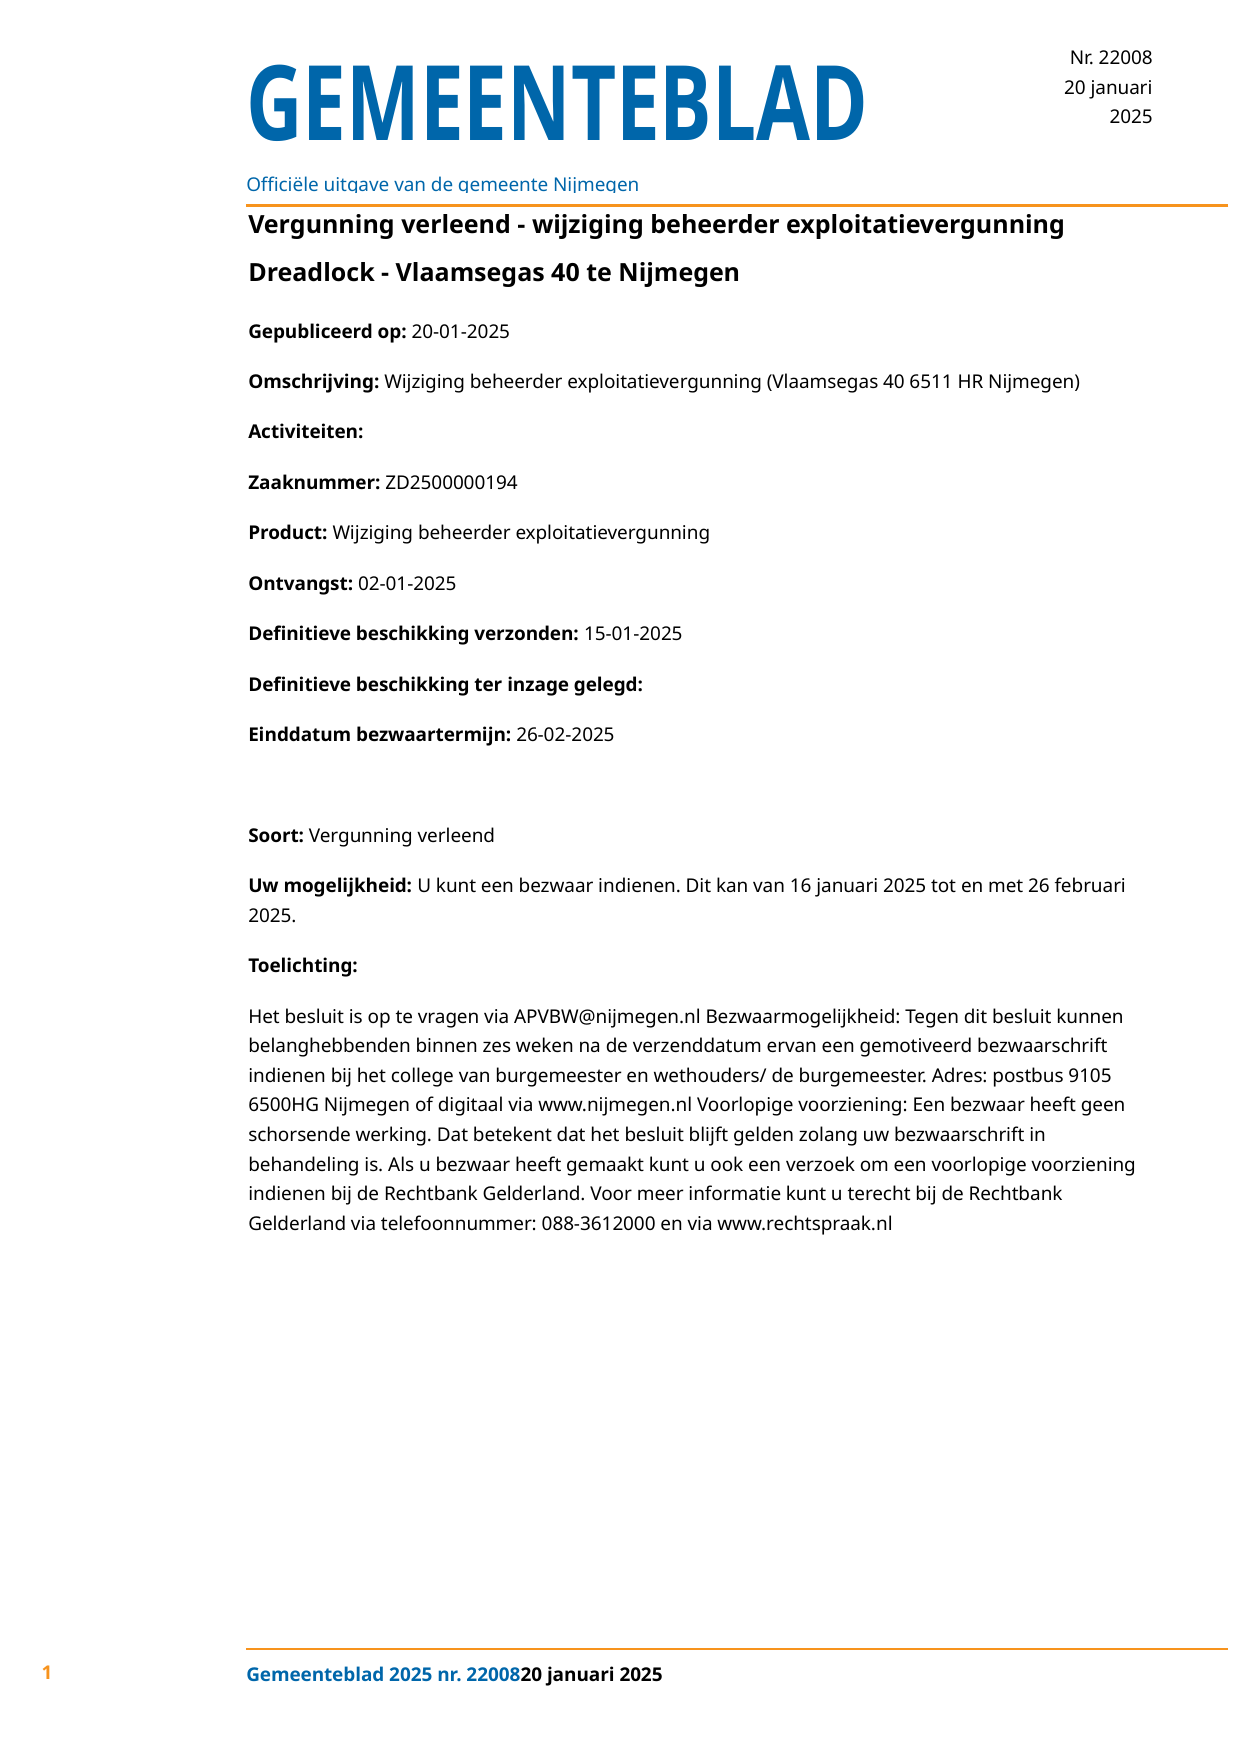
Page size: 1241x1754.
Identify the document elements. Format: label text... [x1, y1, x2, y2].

picture [41, 47, 231, 172]
text Het besluit is op te vragen via APVBW@nijmegen.nl Bezwaarmogelijkheid: Tegen dit besluit kunnen belanghebbenden binnen zes weken na de verzenddatum ervan een gemotiveerd bezwaarschrift indienen bij het college van burgemeester en wethouders/ de burgemeester. Adres: postbus 9105 6500HG Nijmegen of digitaal via www.nijmegen.nl Voorlopige voorziening: Een bezwaar heeft geen schorsende werking. Dat betekent dat het besluit blijft gelden zolang uw bezwaarschrift in behandeling is. Als u bezwaar heeft gemaakt kunt u ook een verzoek om een voorlopige voorziening indienen bij de Rechtbank Gelderland. Voor meer informatie kunt u terecht bij de Rechtbank Gelderland via telefoonnummer: 088-3612000 en via www.rechtspraak.nl [248, 1003, 1152, 1236]
text Definitieve beschikking ter inzage gelegd: [248, 671, 1152, 697]
text Ontvangst: 02-01-2025 [248, 570, 1152, 596]
text Activiteiten: [248, 419, 1152, 444]
text Uw mogelijkheid: U kunt een bezwaar indienen. Dit kan van 16 januari 2025 tot en met 26 februari 2025. [248, 872, 1152, 928]
text Vergunning verleend - wijziging beheerder exploitatievergunning Dreadlock - Vlaamsegas 40 te Nijmegen [248, 207, 1152, 288]
text Omschrijving: Wijziging beheerder exploitatievergunning (Vlaamsegas 40 6511 HR Nijmegen) [248, 368, 1152, 394]
text Soort: Vergunning verleend [248, 822, 1152, 848]
text Definitieve beschikking verzonden: 15-01-2025 [248, 620, 1152, 646]
text Product: Wijziging beheerder exploitatievergunning [248, 519, 1152, 545]
text Einddatum bezwaartermijn: 26-02-2025 [248, 721, 1152, 747]
text Toelichting: [248, 952, 1152, 978]
text Zaaknummer: ZD2500000194 [248, 469, 1152, 495]
text Gepubliceerd op: 20-01-2025 [248, 318, 1152, 344]
